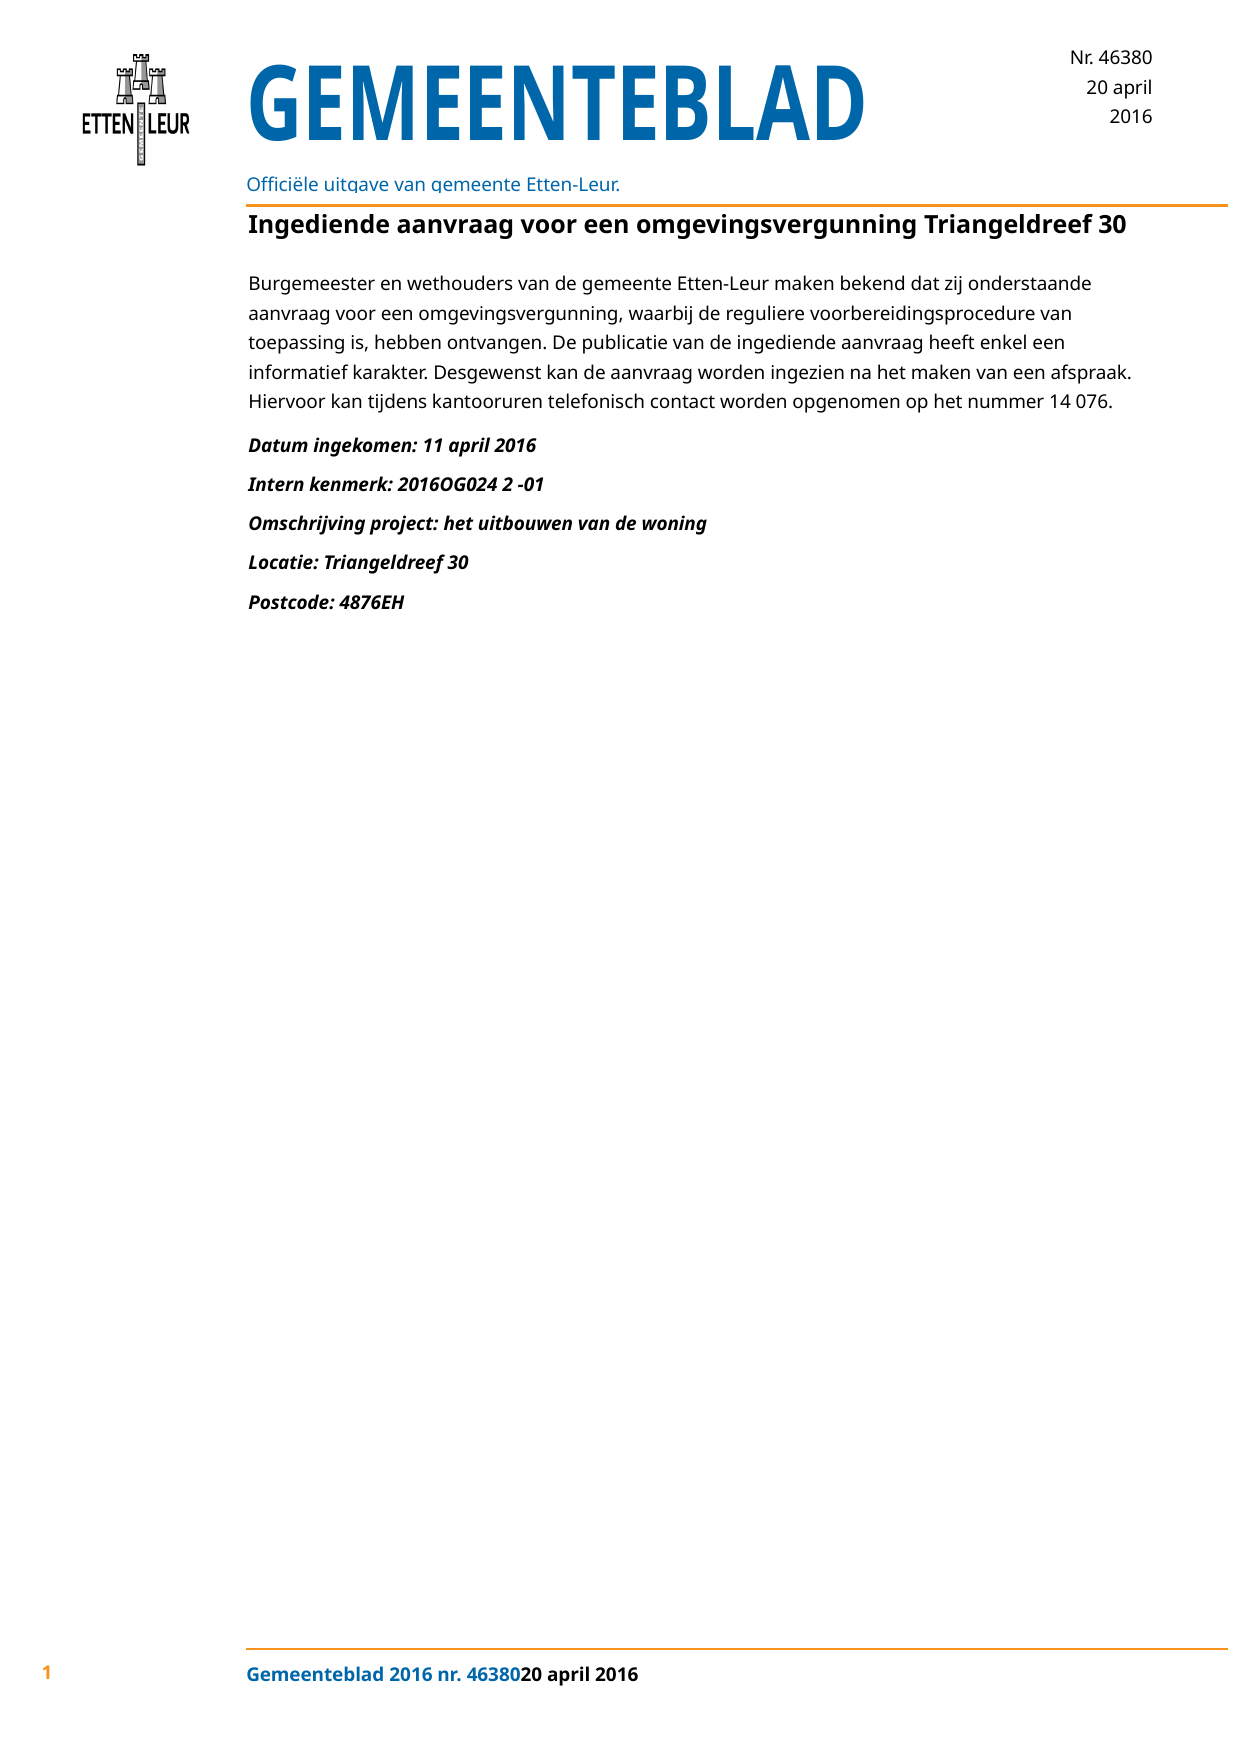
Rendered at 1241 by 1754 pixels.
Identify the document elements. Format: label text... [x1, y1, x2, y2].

text Omschrijving project: het uitbouwen van de woning [248, 510, 1152, 536]
text Datum ingekomen: 11 april 2016 [248, 432, 1152, 457]
picture [41, 47, 231, 172]
text Ingediende aanvraag voor een omgevingsvergunning Triangeldreef 30 [248, 207, 1152, 241]
text Postcode: 4876EH [248, 589, 1152, 614]
text Locatie: Triangeldreef 30 [248, 549, 1152, 575]
text Burgemeester en wethouders van de gemeente Etten-Leur maken bekend dat zij onderstaande aanvraag voor een omgevingsvergunning, waarbij de reguliere voorbereidingsprocedure van toepassing is, hebben ontvangen. De publicatie van de ingediende aanvraag heeft enkel een informatief karakter. Desgewenst kan de aanvraag worden ingezien na het maken van een afspraak. Hiervoor kan tijdens kantooruren telefonisch contact worden opgenomen op het nummer 14 076. [248, 270, 1152, 414]
text Intern kenmerk: 2016OG024 2 -01 [248, 471, 1152, 497]
